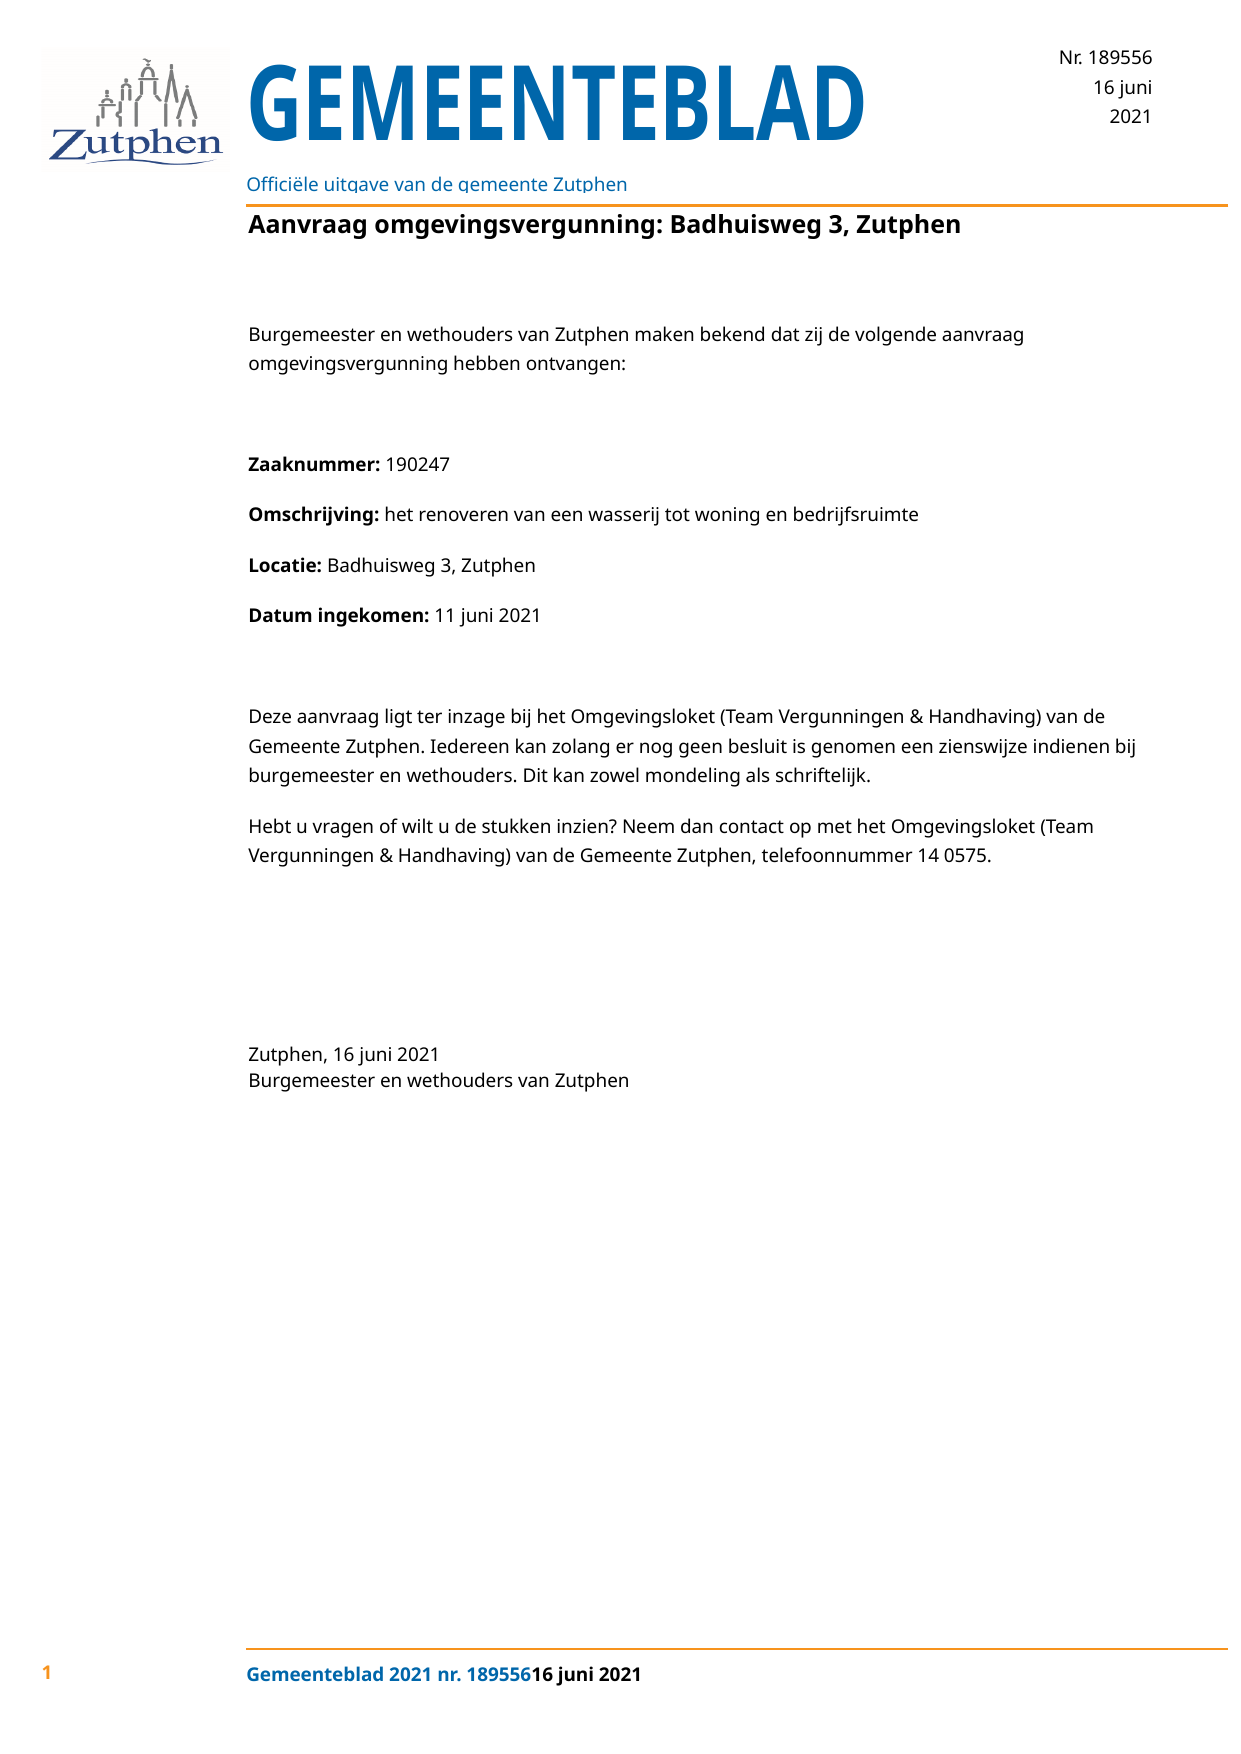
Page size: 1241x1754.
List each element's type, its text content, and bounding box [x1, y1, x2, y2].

text Burgemeester en wethouders van Zutphen maken bekend dat zij de volgende aanvraag omgevingsvergunning hebben ontvangen: [248, 321, 1152, 376]
text Omschrijving: het renoveren van een wasserij tot woning en bedrijfsruimte [248, 502, 1152, 527]
text Aanvraag omgevingsvergunning: Badhuisweg 3, Zutphen [248, 207, 1152, 241]
text Zutphen, 16 juni 2021 [248, 1041, 1152, 1067]
text Zaaknummer: 190247 [248, 451, 1152, 477]
picture [41, 47, 231, 172]
text Datum ingekomen: 11 juni 2021 [248, 602, 1152, 628]
text Hebt u vragen of wilt u de stukken inzien? Neem dan contact op met het Omgevingsloket (Team Vergunningen & Handhaving) van de Gemeente Zutphen, telefoonnummer 14 0575. [248, 813, 1152, 868]
text Burgemeester en wethouders van Zutphen [248, 1067, 1152, 1093]
text Deze aanvraag ligt ter inzage bij het Omgevingsloket (Team Vergunningen & Handhaving) van de Gemeente Zutphen. Iedereen kan zolang er nog geen besluit is genomen een zienswijze indienen bij burgemeester en wethouders. Dit kan zowel mondeling als schriftelijk. [248, 703, 1152, 788]
text Locatie: Badhuisweg 3, Zutphen [248, 552, 1152, 578]
